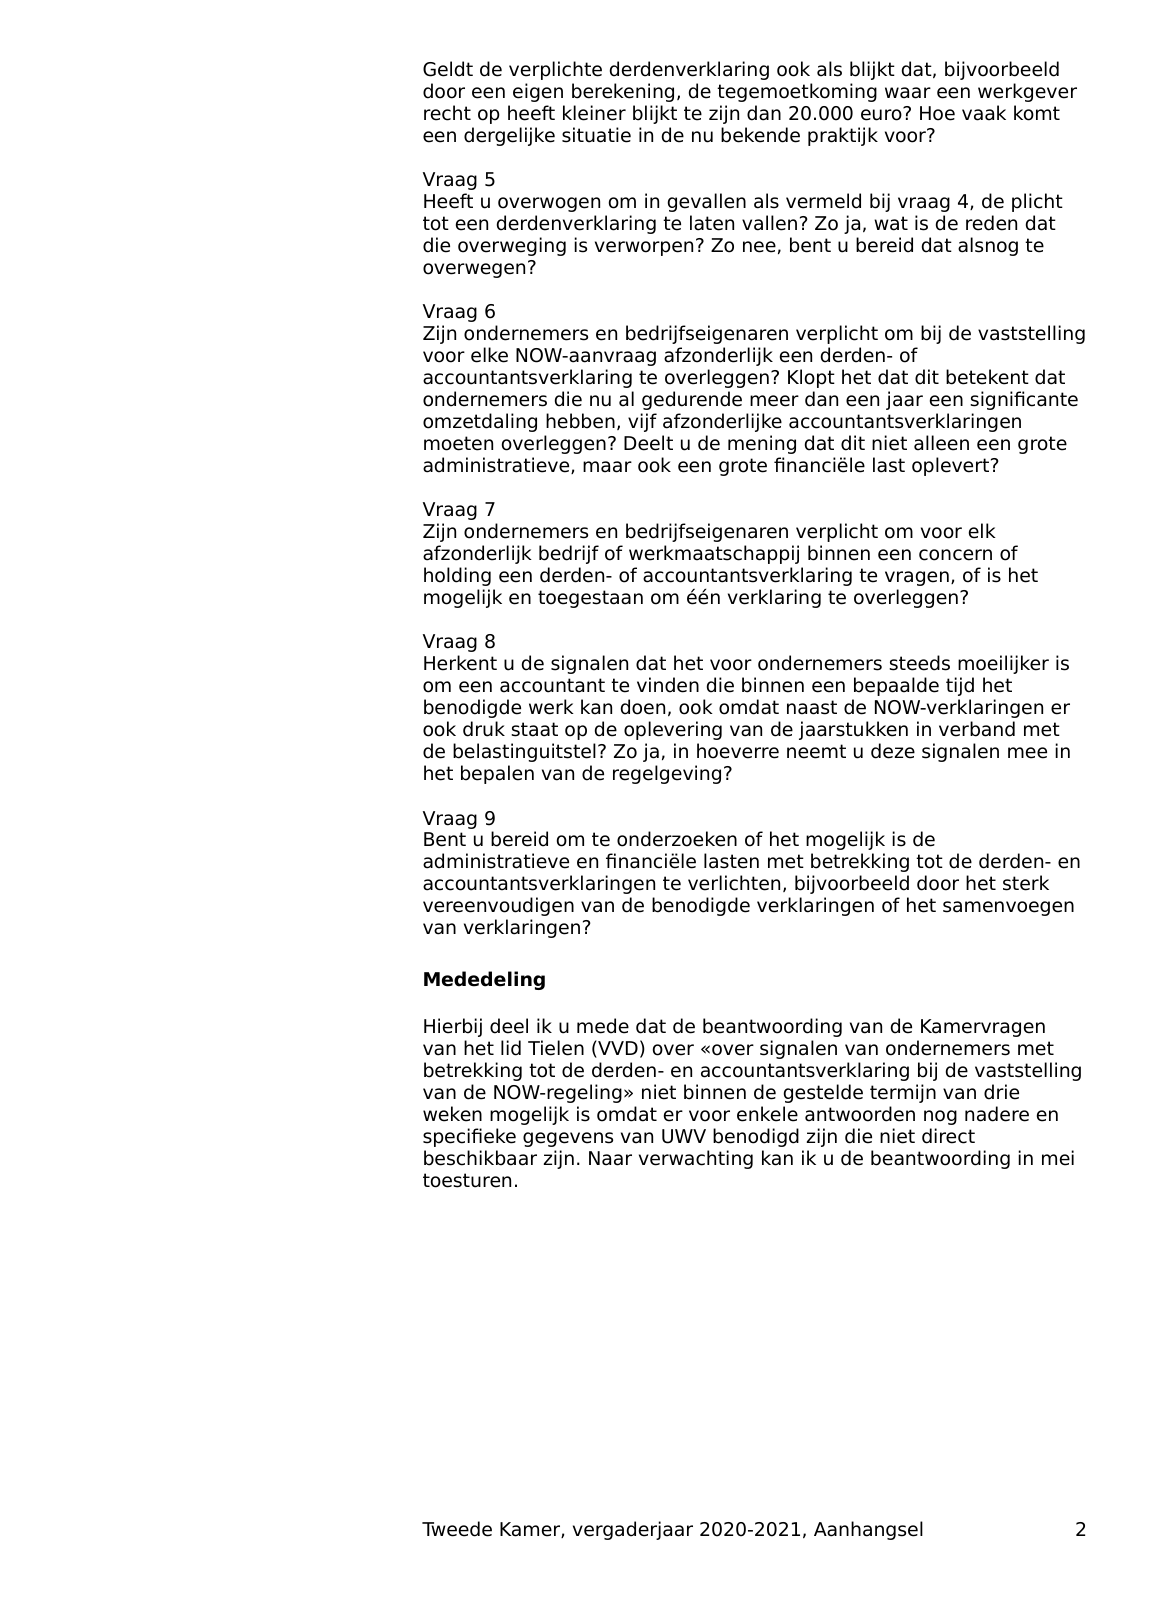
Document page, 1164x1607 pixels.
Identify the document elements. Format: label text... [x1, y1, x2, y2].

text Vraag 7 [422, 499, 1087, 521]
text Geldt de verplichte derdenverklaring ook als blijkt dat, bijvoorbeeld door een eigen berekening, de tegemoetkoming waar een werkgever recht op heeft kleiner blijkt te zijn dan 20.000 euro? Hoe vaak komt een dergelijke situatie in de nu bekende praktijk voor? [422, 59, 1087, 147]
text Zijn ondernemers en bedrijfseigenaren verplicht om voor elk afzonderlijk bedrijf of werkmaatschappij binnen een concern of holding een derden- of accountantsverklaring te vragen, of is het mogelijk en toegestaan om één verklaring te overleggen? [422, 521, 1087, 609]
text Vraag 9 [422, 807, 1087, 829]
text Vraag 5 [422, 169, 1087, 191]
text Heeft u overwogen om in gevallen als vermeld bij vraag 4, de plicht tot een derdenverklaring te laten vallen? Zo ja, wat is de reden dat die overweging is verworpen? Zo nee, bent u bereid dat alsnog te overwegen? [422, 191, 1087, 279]
text Vraag 6 [422, 301, 1087, 323]
subtitle Mededeling [422, 969, 1087, 991]
text Bent u bereid om te onderzoeken of het mogelijk is de administratieve en financiële lasten met betrekking tot de derden- en accountantsverklaringen te verlichten, bijvoorbeeld door het sterk vereenvoudigen van de benodigde verklaringen of het samenvoegen van verklaringen? [422, 829, 1087, 939]
text Zijn ondernemers en bedrijfseigenaren verplicht om bij de vaststelling voor elke NOW-aanvraag afzonderlijk een derden- of accountantsverklaring te overleggen? Klopt het dat dit betekent dat ondernemers die nu al gedurende meer dan een jaar een significante omzetdaling hebben, vijf afzonderlijke accountantsverklaringen moeten overleggen? Deelt u de mening dat dit niet alleen een grote administratieve, maar ook een grote financiële last oplevert? [422, 323, 1087, 477]
text Herkent u de signalen dat het voor ondernemers steeds moeilijker is om een accountant te vinden die binnen een bepaalde tijd het benodigde werk kan doen, ook omdat naast de NOW-verklaringen er ook druk staat op de oplevering van de jaarstukken in verband met de belastinguitstel? Zo ja, in hoeverre neemt u deze signalen mee in het bepalen van de regelgeving? [422, 653, 1087, 785]
text Vraag 8 [422, 631, 1087, 653]
text Hierbij deel ik u mede dat de beantwoording van de Kamervragen van het lid Tielen (VVD) over «over signalen van ondernemers met betrekking tot de derden- en accountantsverklaring bij de vaststelling van de NOW-regeling» niet binnen de gestelde termijn van drie weken mogelijk is omdat er voor enkele antwoorden nog nadere en specifieke gegevens van UWV benodigd zijn die niet direct beschikbaar zijn. Naar verwachting kan ik u de beantwoording in mei toesturen. [422, 1016, 1087, 1192]
